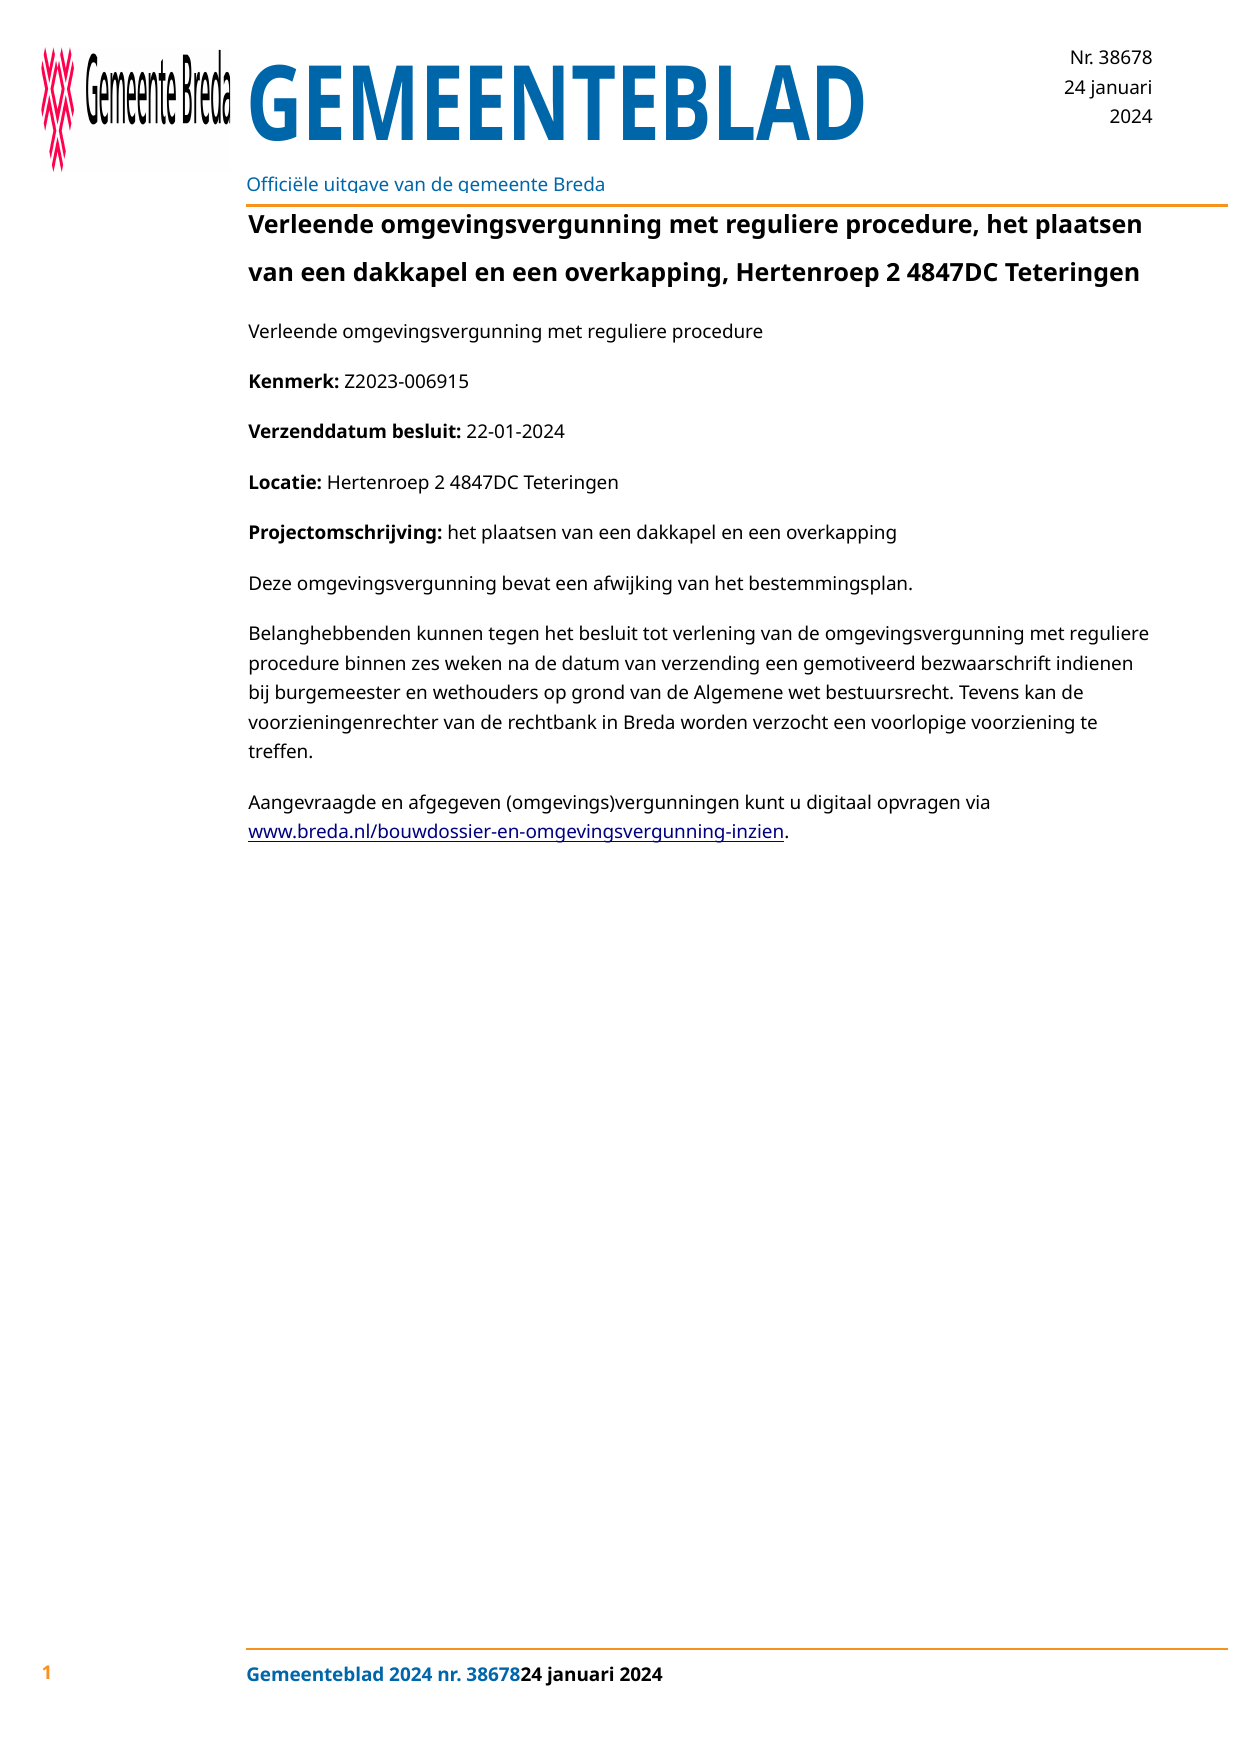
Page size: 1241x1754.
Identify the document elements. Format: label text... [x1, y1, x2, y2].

text Locatie: Hertenroep 2 4847DC Teteringen [248, 469, 1152, 495]
text Verzenddatum besluit: 22-01-2024 [248, 419, 1152, 444]
text Projectomschrijving: het plaatsen van een dakkapel en een overkapping [248, 519, 1152, 545]
picture [41, 47, 231, 172]
text Verleende omgevingsvergunning met reguliere procedure, het plaatsen van een dakkapel en een overkapping, Hertenroep 2 4847DC Teteringen [248, 207, 1152, 288]
text Belanghebbenden kunnen tegen het besluit tot verlening van de omgevingsvergunning met reguliere procedure binnen zes weken na de datum van verzending een gemotiveerd bezwaarschrift indienen bij burgemeester en wethouders op grond van de Algemene wet bestuursrecht. Tevens kan de voorzieningenrechter van de rechtbank in Breda worden verzocht een voorlopige voorziening te treffen. [248, 620, 1152, 764]
text Deze omgevingsvergunning bevat een afwijking van het bestemmingsplan. [248, 570, 1152, 596]
text Kenmerk: Z2023-006915 [248, 368, 1152, 394]
text Aangevraagde en afgegeven (omgevings)vergunningen kunt u digitaal opvragen via www.breda.nl/bouwdossier-en-omgevingsvergunning-inzien. [248, 789, 1152, 844]
text Verleende omgevingsvergunning met reguliere procedure [248, 318, 1152, 344]
